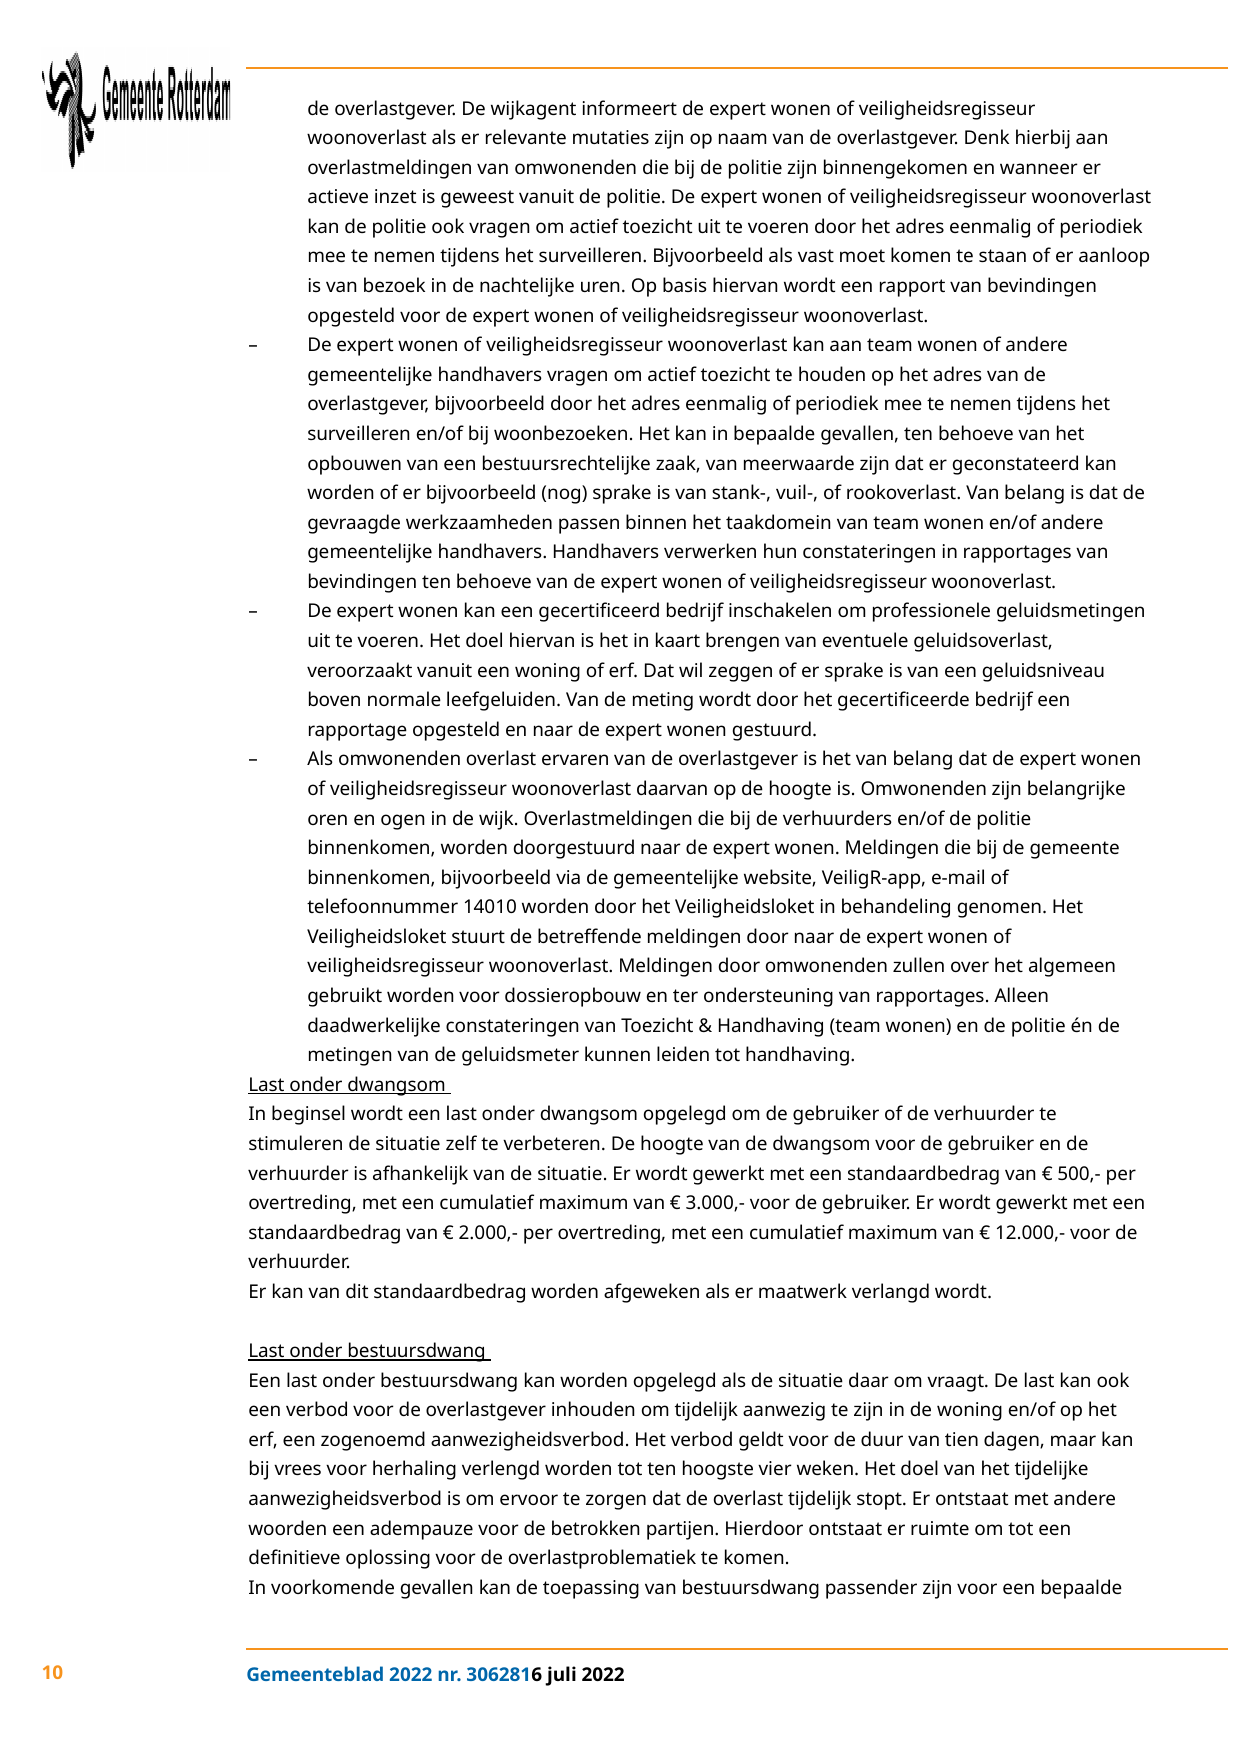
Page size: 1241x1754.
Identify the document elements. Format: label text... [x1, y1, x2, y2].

list De expert wonen of veiligheidsregisseur woonoverlast kan aan team wonen of andere gemeentelijke handhavers vragen om actief toezicht te houden op het adres van de overlastgever, bijvoorbeeld door het adres eenmalig of periodiek mee te nemen tijdens het surveilleren en/of bij woonbezoeken. Het kan in bepaalde gevallen, ten behoeve van het opbouwen van een bestuursrechtelijke zaak, van meerwaarde zijn dat er geconstateerd kan worden of er bijvoorbeeld (nog) sprake is van stank-, vuil-, of rookoverlast. Van belang is dat de gevraagde werkzaamheden passen binnen het taakdomein van team wonen en/of andere gemeentelijke handhavers. Handhavers verwerken hun constateringen in rapportages van bevindingen ten behoeve van de expert wonen of veiligheidsregisseur woonoverlast. [248, 331, 1152, 594]
text In beginsel wordt een last onder dwangsom opgelegd om de gebruiker of de verhuurder te stimuleren de situatie zelf te verbeteren. De hoogte van de dwangsom voor de gebruiker en de verhuurder is afhankelijk van de situatie. Er wordt gewerkt met een standaardbedrag van € 500,- per overtreding, met een cumulatief maximum van € 3.000,- voor de gebruiker. Er wordt gewerkt met een standaardbedrag van € 2.000,- per overtreding, met een cumulatief maximum van € 12.000,- voor de verhuurder. [248, 1101, 1152, 1274]
list de overlastgever. De wijkagent informeert de expert wonen of veiligheidsregisseur woonoverlast als er relevante mutaties zijn op naam van de overlastgever. Denk hierbij aan overlastmeldingen van omwonenden die bij de politie zijn binnengekomen en wanneer er actieve inzet is geweest vanuit de politie. De expert wonen of veiligheidsregisseur woonoverlast kan de politie ook vragen om actief toezicht uit te voeren door het adres eenmalig of periodiek mee te nemen tijdens het surveilleren. Bijvoorbeeld als vast moet komen te staan of er aanloop is van bezoek in de nachtelijke uren. Op basis hiervan wordt een rapport van bevindingen opgesteld voor de expert wonen of veiligheidsregisseur woonoverlast. [248, 95, 1152, 328]
text Een last onder bestuursdwang kan worden opgelegd als de situatie daar om vraagt. De last kan ook een verbod voor de overlastgever inhouden om tijdelijk aanwezig te zijn in de woning en/of op het erf, een zogenoemd aanwezigheidsverbod. Het verbod geldt voor de duur van tien dagen, maar kan bij vrees voor herhaling verlengd worden tot ten hoogste vier weken. Het doel van het tijdelijke aanwezigheidsverbod is om ervoor te zorgen dat de overlast tijdelijk stopt. Er ontstaat met andere woorden een adempauze voor de betrokken partijen. Hierdoor ontstaat er ruimte om tot een definitieve oplossing voor de overlastproblematiek te komen. [248, 1367, 1152, 1570]
text Last onder bestuursdwang [248, 1337, 1152, 1363]
picture [41, 47, 231, 172]
list De expert wonen kan een gecertificeerd bedrijf inschakelen om professionele geluidsmetingen uit te voeren. Het doel hiervan is het in kaart brengen van eventuele geluidsoverlast, veroorzaakt vanuit een woning of erf. Dat wil zeggen of er sprake is van een geluidsniveau boven normale leefgeluiden. Van de meting wordt door het gecertificeerde bedrijf een rapportage opgesteld en naar de expert wonen gestuurd. [248, 598, 1152, 742]
text Last onder dwangsom [248, 1071, 1152, 1097]
text In voorkomende gevallen kan de toepassing van bestuursdwang passender zijn voor een bepaalde [248, 1574, 1152, 1600]
list Als omwonenden overlast ervaren van de overlastgever is het van belang dat de expert wonen of veiligheidsregisseur woonoverlast daarvan op de hoogte is. Omwonenden zijn belangrijke oren en ogen in de wijk. Overlastmeldingen die bij de verhuurders en/of de politie binnenkomen, worden doorgestuurd naar de expert wonen. Meldingen die bij de gemeente binnenkomen, bijvoorbeeld via de gemeentelijke website, VeiligR-app, e-mail of telefoonnummer 14010 worden door het Veiligheidsloket in behandeling genomen. Het Veiligheidsloket stuurt de betreffende meldingen door naar de expert wonen of veiligheidsregisseur woonoverlast. Meldingen door omwonenden zullen over het algemeen gebruikt worden voor dossieropbouw en ter ondersteuning van rapportages. Alleen daadwerkelijke constateringen van Toezicht & Handhaving (team wonen) en de politie én de metingen van de geluidsmeter kunnen leiden tot handhaving. [248, 746, 1152, 1067]
text Er kan van dit standaardbedrag worden afgeweken als er maatwerk verlangd wordt. [248, 1278, 1152, 1304]
